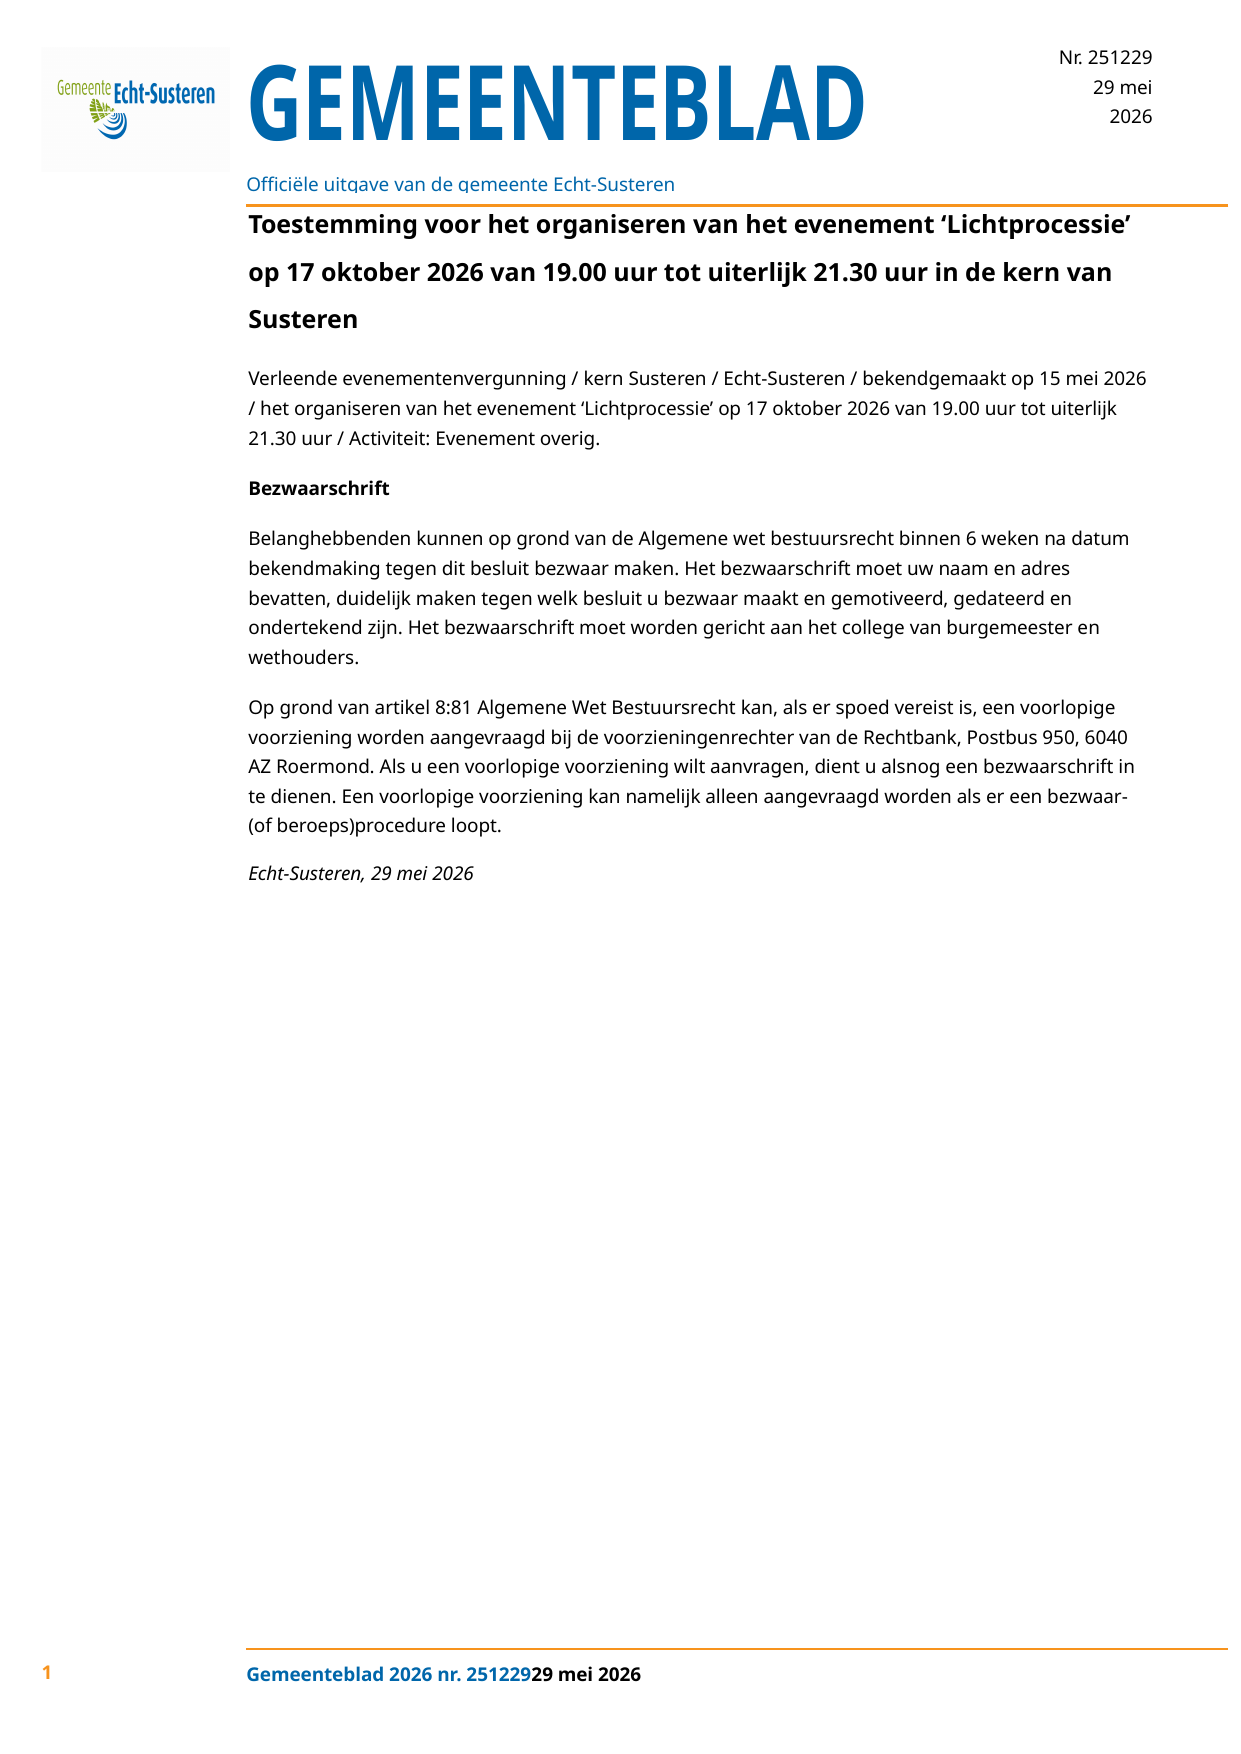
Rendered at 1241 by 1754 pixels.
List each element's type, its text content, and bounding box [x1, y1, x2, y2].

text Echt-Susteren, 29 mei 2026 [248, 860, 1152, 886]
picture [41, 47, 231, 172]
text Verleende evenementenvergunning / kern Susteren / Echt-Susteren / bekendgemaakt op 15 mei 2026 / het organiseren van het evenement ‘Lichtprocessie’ op 17 oktober 2026 van 19.00 uur tot uiterlijk 21.30 uur / Activiteit: Evenement overig. [248, 366, 1152, 450]
text Op grond van artikel 8:81 Algemene Wet Bestuursrecht kan, als er spoed vereist is, een voorlopige voorziening worden aangevraagd bij de voorzieningenrechter van de Rechtbank, Postbus 950, 6040 AZ Roermond. Als u een voorlopige voorziening wilt aanvragen, dient u alsnog een bezwaarschrift in te dienen. Een voorlopige voorziening kan namelijk alleen aangevraagd worden als er een bezwaar- (of beroeps)procedure loopt. [248, 694, 1152, 838]
text Toestemming voor het organiseren van het evenement ‘Lichtprocessie’ op 17 oktober 2026 van 19.00 uur tot uiterlijk 21.30 uur in de kern van Susteren [248, 207, 1152, 336]
text Belanghebbenden kunnen op grond van de Algemene wet bestuursrecht binnen 6 weken na datum bekendmaking tegen dit besluit bezwaar maken. Het bezwaarschrift moet uw naam en adres bevatten, duidelijk maken tegen welk besluit u bezwaar maakt en gemotiveerd, gedateerd en ondertekend zijn. Het bezwaarschrift moet worden gericht aan het college van burgemeester en wethouders. [248, 526, 1152, 669]
text Bezwaarschrift [248, 475, 1152, 501]
